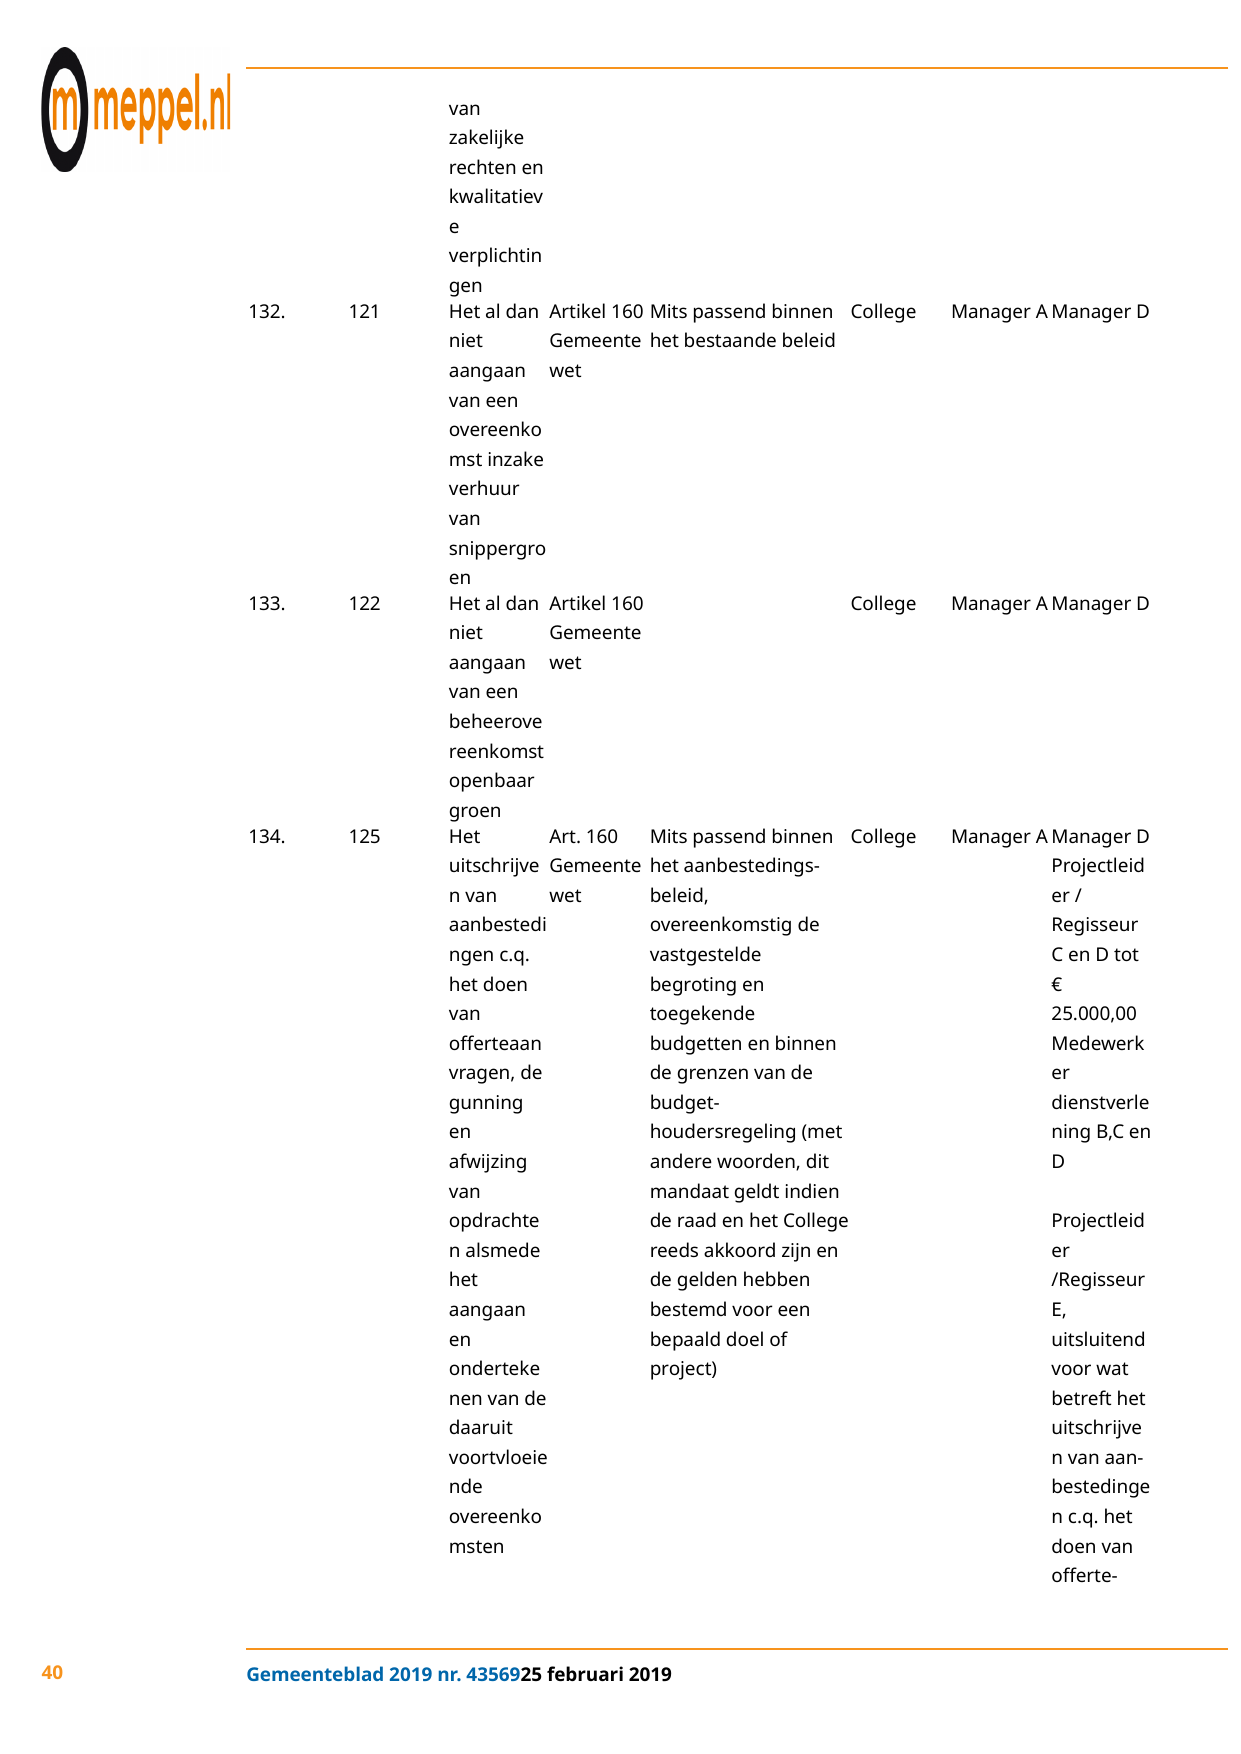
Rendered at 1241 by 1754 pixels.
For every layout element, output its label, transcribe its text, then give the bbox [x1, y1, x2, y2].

table_cell [951, 95, 1051, 298]
table_cell 122 [348, 590, 449, 823]
table_cell Art. 160 Gemeentewet [549, 823, 649, 1588]
table_cell Mits passend binnen het bestaande beleid [650, 298, 850, 590]
table_cell Manager A [951, 298, 1051, 590]
table_cell Het uitschrijven van aanbestedingen c.q. het doen van offerteaanvragen, de gunning en afwijzing van opdrachten alsmede het aangaan en ondertekenen van de daaruit voortvloeiende overeenkomsten [449, 823, 549, 1588]
table_cell Artikel 160 Gemeentewet [549, 298, 649, 590]
table_cell College [850, 823, 951, 1588]
table_cell [1051, 95, 1152, 298]
table_cell [348, 95, 449, 298]
picture [41, 47, 231, 172]
table_cell College [850, 590, 951, 823]
table_cell Mits passend binnen het aanbestedings- beleid, overeenkomstig de vastgestelde begroting en toegekende budgetten en binnen de grenzen van de budget-houdersregeling (met andere woorden, dit mandaat geldt indien de raad en het College reeds akkoord zijn en de gelden hebben bestemd voor een bepaald doel of project) [650, 823, 850, 1588]
table_cell Artikel 160 Gemeentewet [549, 590, 649, 823]
table_cell Manager D Projectleider / Regisseur C en D tot € 25.000,00 Medewerker dienstverlening B,C en D Projectleider /Regisseur E, uitsluitend voor wat betreft het uitschrijven van aan- bestedingen c.q. het doen van offerte- [1051, 823, 1152, 1588]
table_cell [650, 590, 850, 823]
table_cell Het al dan niet aangaan van een overeenkomst inzake verhuur van snippergroen [449, 298, 549, 590]
table_cell Manager A [951, 823, 1051, 1588]
table_cell 121 [348, 298, 449, 590]
table_cell [549, 95, 649, 298]
table_cell College [850, 298, 951, 590]
table_cell 134. [248, 823, 348, 1588]
table_cell 125 [348, 823, 449, 1588]
table_cell van zakelijke rechten en kwalitatieve verplichtingen [449, 95, 549, 298]
table_cell [650, 95, 850, 298]
table_cell 132. [248, 298, 348, 590]
table_cell Manager D [1051, 298, 1152, 590]
table_cell 133. [248, 590, 348, 823]
table_cell Manager D [1051, 590, 1152, 823]
table_cell [248, 95, 348, 298]
table_cell Manager A [951, 590, 1051, 823]
table_cell [850, 95, 951, 298]
table_cell Het al dan niet aangaan van een beheerovereenkomst openbaar groen [449, 590, 549, 823]
